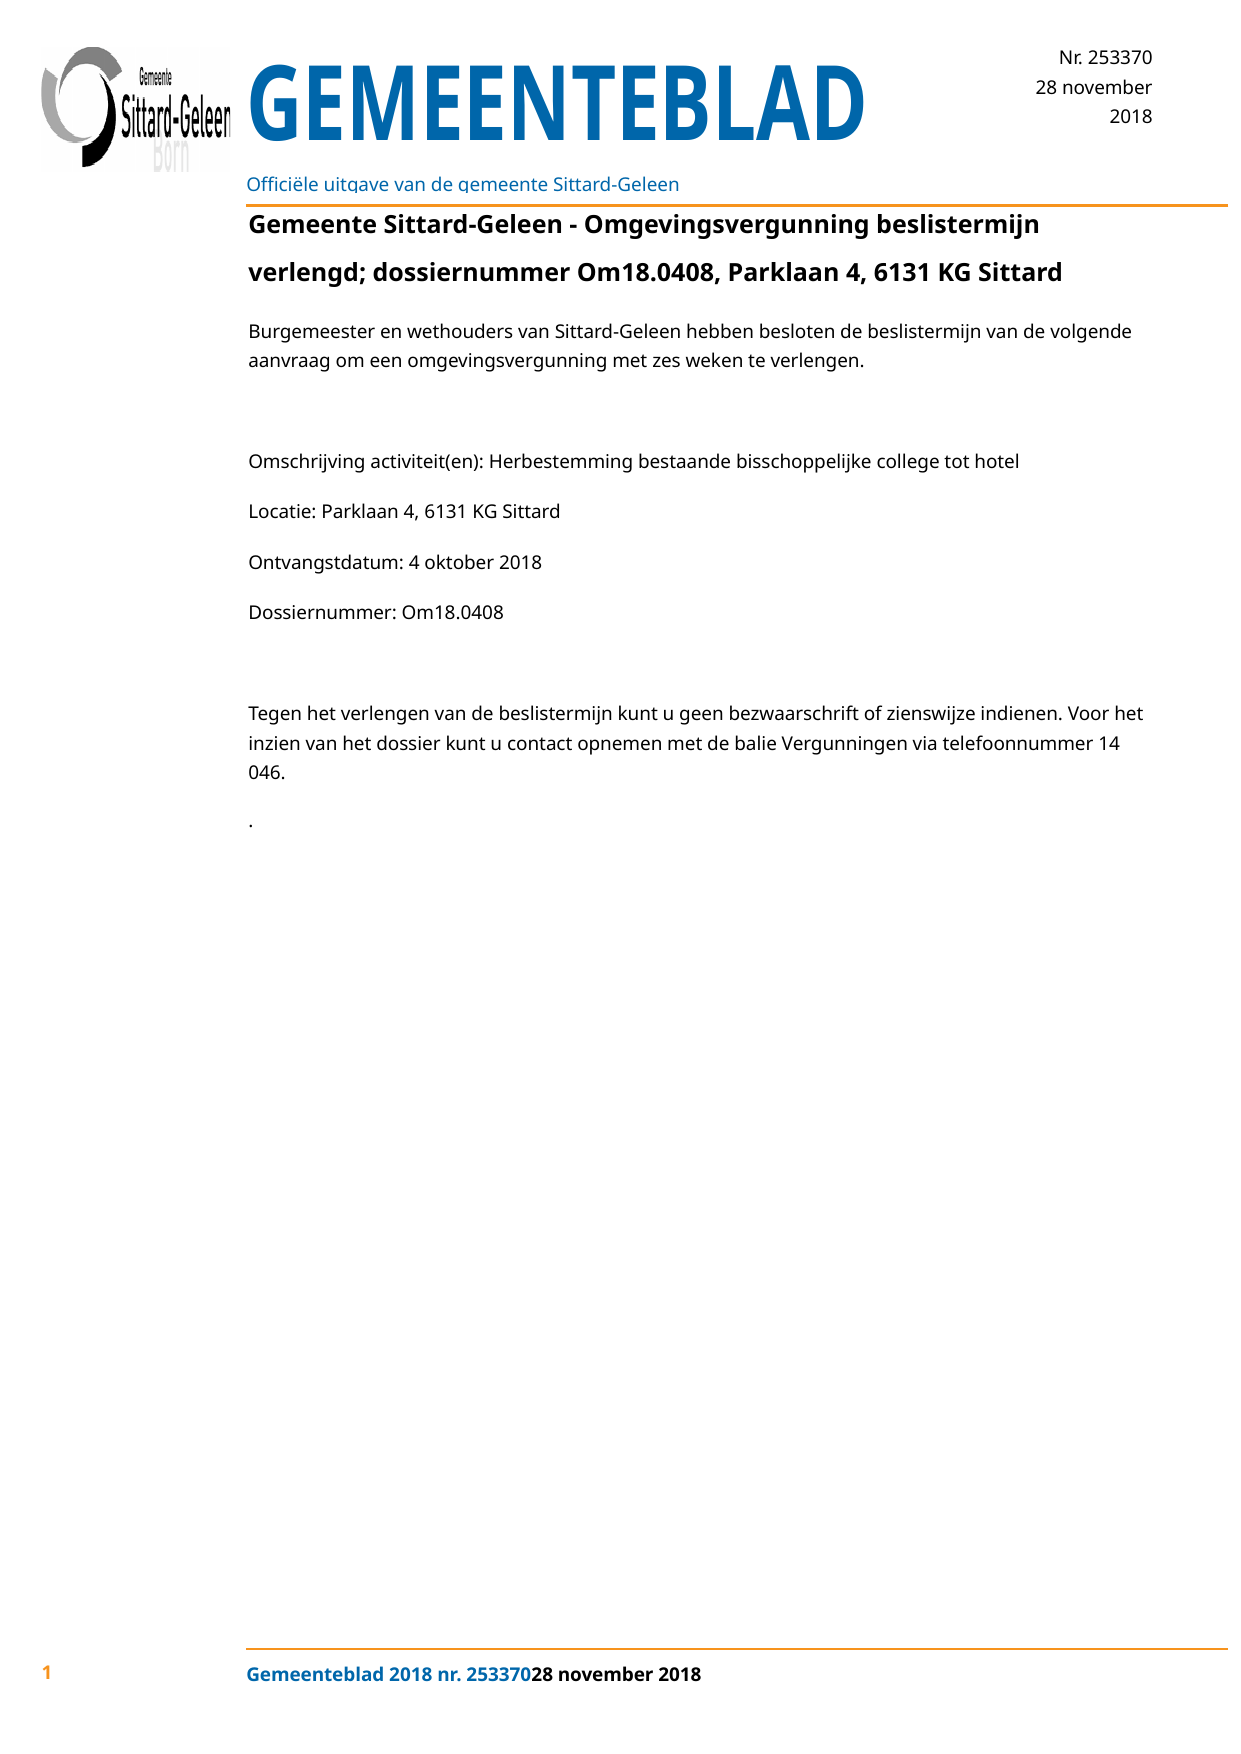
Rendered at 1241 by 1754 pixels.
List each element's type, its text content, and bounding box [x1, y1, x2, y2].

text Gemeente Sittard-Geleen - Omgevingsvergunning beslistermijn verlengd; dossiernummer Om18.0408, Parklaan 4, 6131 KG Sittard [248, 207, 1152, 288]
text . [248, 807, 1152, 833]
picture [41, 47, 231, 172]
text Burgemeester en wethouders van Sittard-Geleen hebben besloten de beslistermijn van de volgende aanvraag om een omgevingsvergunning met zes weken te verlengen. [248, 318, 1152, 373]
text Dossiernummer: Om18.0408 [248, 599, 1152, 625]
text Omschrijving activiteit(en): Herbestemming bestaande bisschoppelijke college tot hotel [248, 448, 1152, 474]
text Locatie: Parklaan 4, 6131 KG Sittard [248, 499, 1152, 524]
text Ontvangstdatum: 4 oktober 2018 [248, 549, 1152, 575]
text Tegen het verlengen van de beslistermijn kunt u geen bezwaarschrift of zienswijze indienen. Voor het inzien van het dossier kunt u contact opnemen met de balie Vergunningen via telefoonnummer 14 046. [248, 700, 1152, 785]
